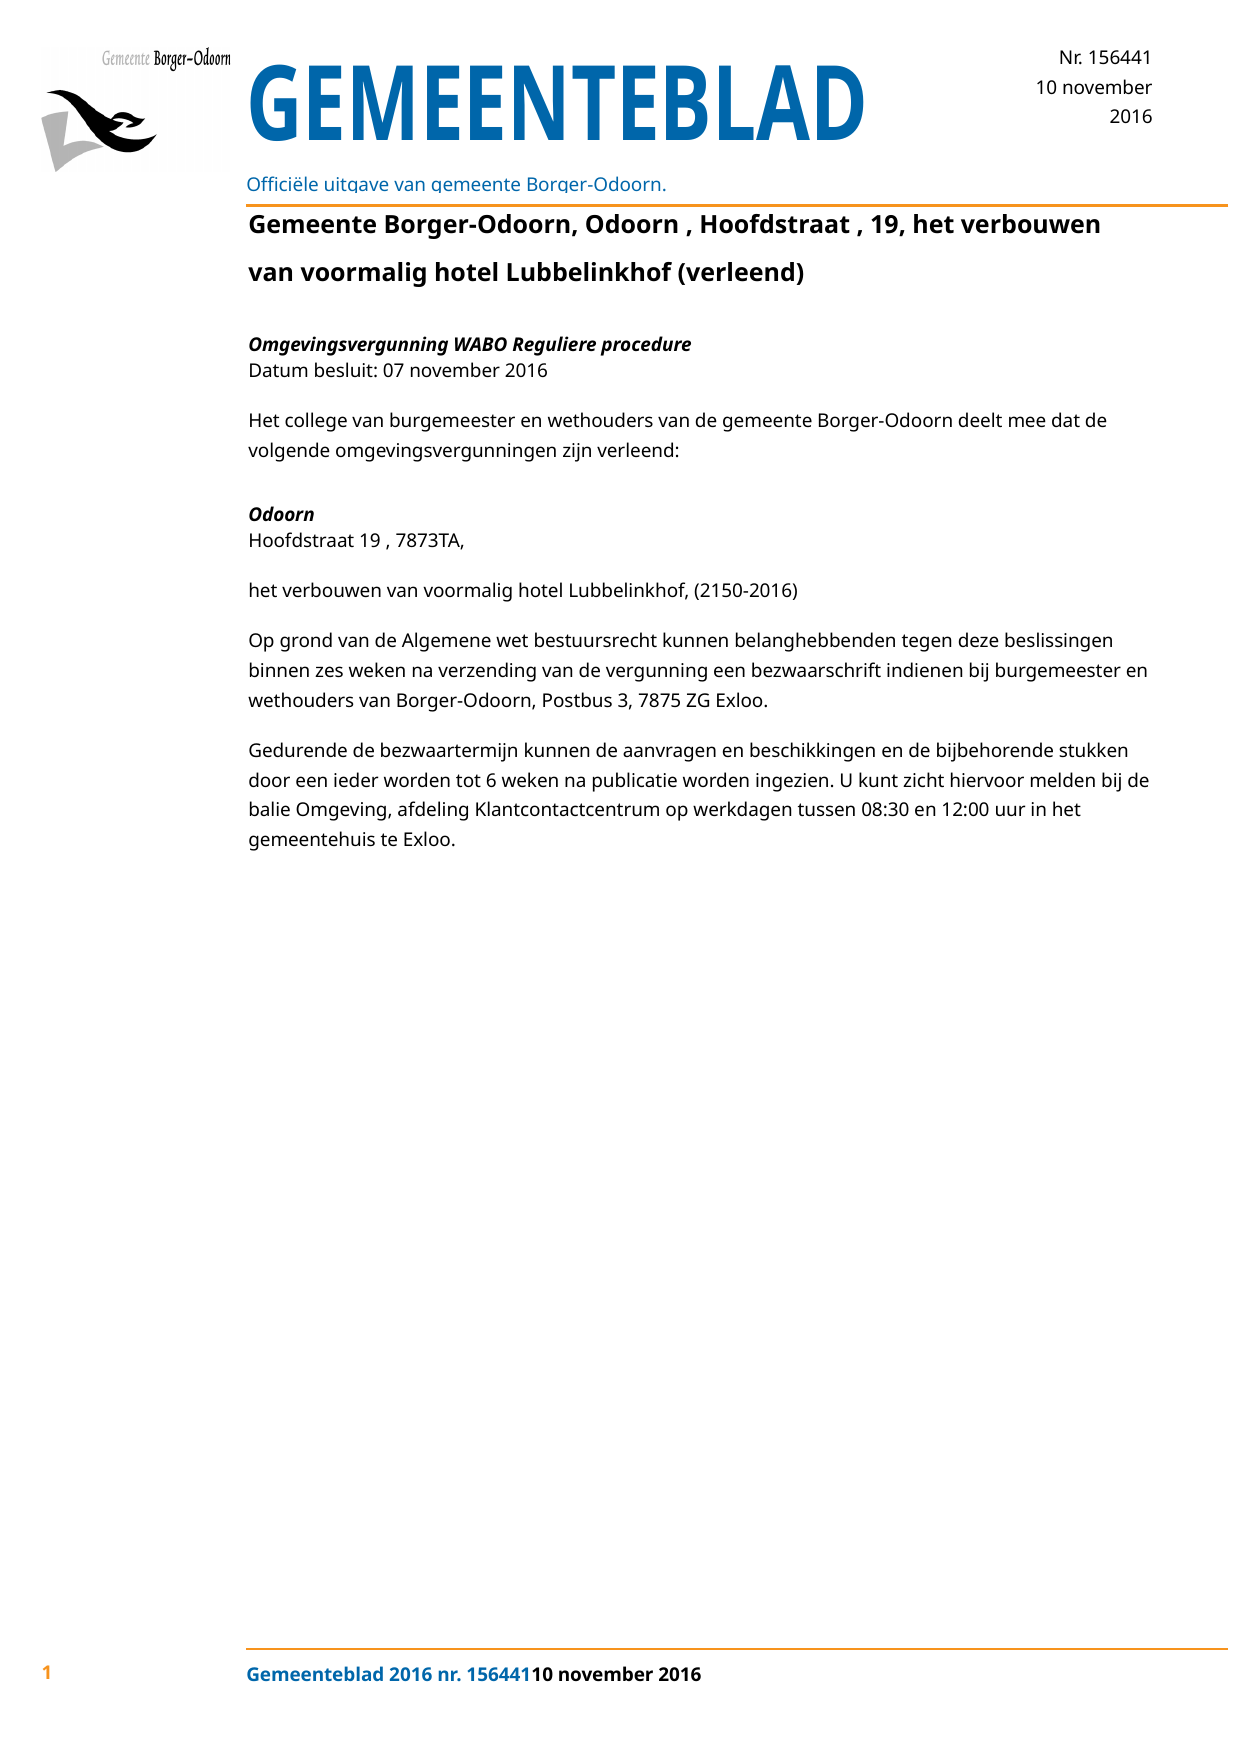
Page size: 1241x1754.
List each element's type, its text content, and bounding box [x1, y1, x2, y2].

text Datum besluit: 07 november 2016 [248, 357, 1152, 383]
text Gemeente Borger-Odoorn, Odoorn , Hoofdstraat , 19, het verbouwen van voormalig hotel Lubbelinkhof (verleend) [248, 207, 1152, 288]
text Hoofdstraat 19 , 7873TA, [248, 527, 1152, 553]
picture [41, 47, 231, 172]
text het verbouwen van voormalig hotel Lubbelinkhof, (2150-2016) [248, 577, 1152, 603]
text Odoorn [248, 501, 1152, 527]
text Het college van burgemeester en wethouders van de gemeente Borger-Odoorn deelt mee dat de volgende omgevingsvergunningen zijn verleend: [248, 408, 1152, 463]
text Op grond van de Algemene wet bestuursrecht kunnen belanghebbenden tegen deze beslissingen binnen zes weken na verzending van de vergunning een bezwaarschrift indienen bij burgemeester en wethouders van Borger-Odoorn, Postbus 3, 7875 ZG Exloo. [248, 628, 1152, 713]
text Omgevingsvergunning WABO Reguliere procedure [248, 331, 1152, 357]
text Gedurende de bezwaartermijn kunnen de aanvragen en beschikkingen en de bijbehorende stukken door een ieder worden tot 6 weken na publicatie worden ingezien. U kunt zicht hiervoor melden bij de balie Omgeving, afdeling Klantcontactcentrum op werkdagen tussen 08:30 en 12:00 uur in het gemeentehuis te Exloo. [248, 737, 1152, 852]
